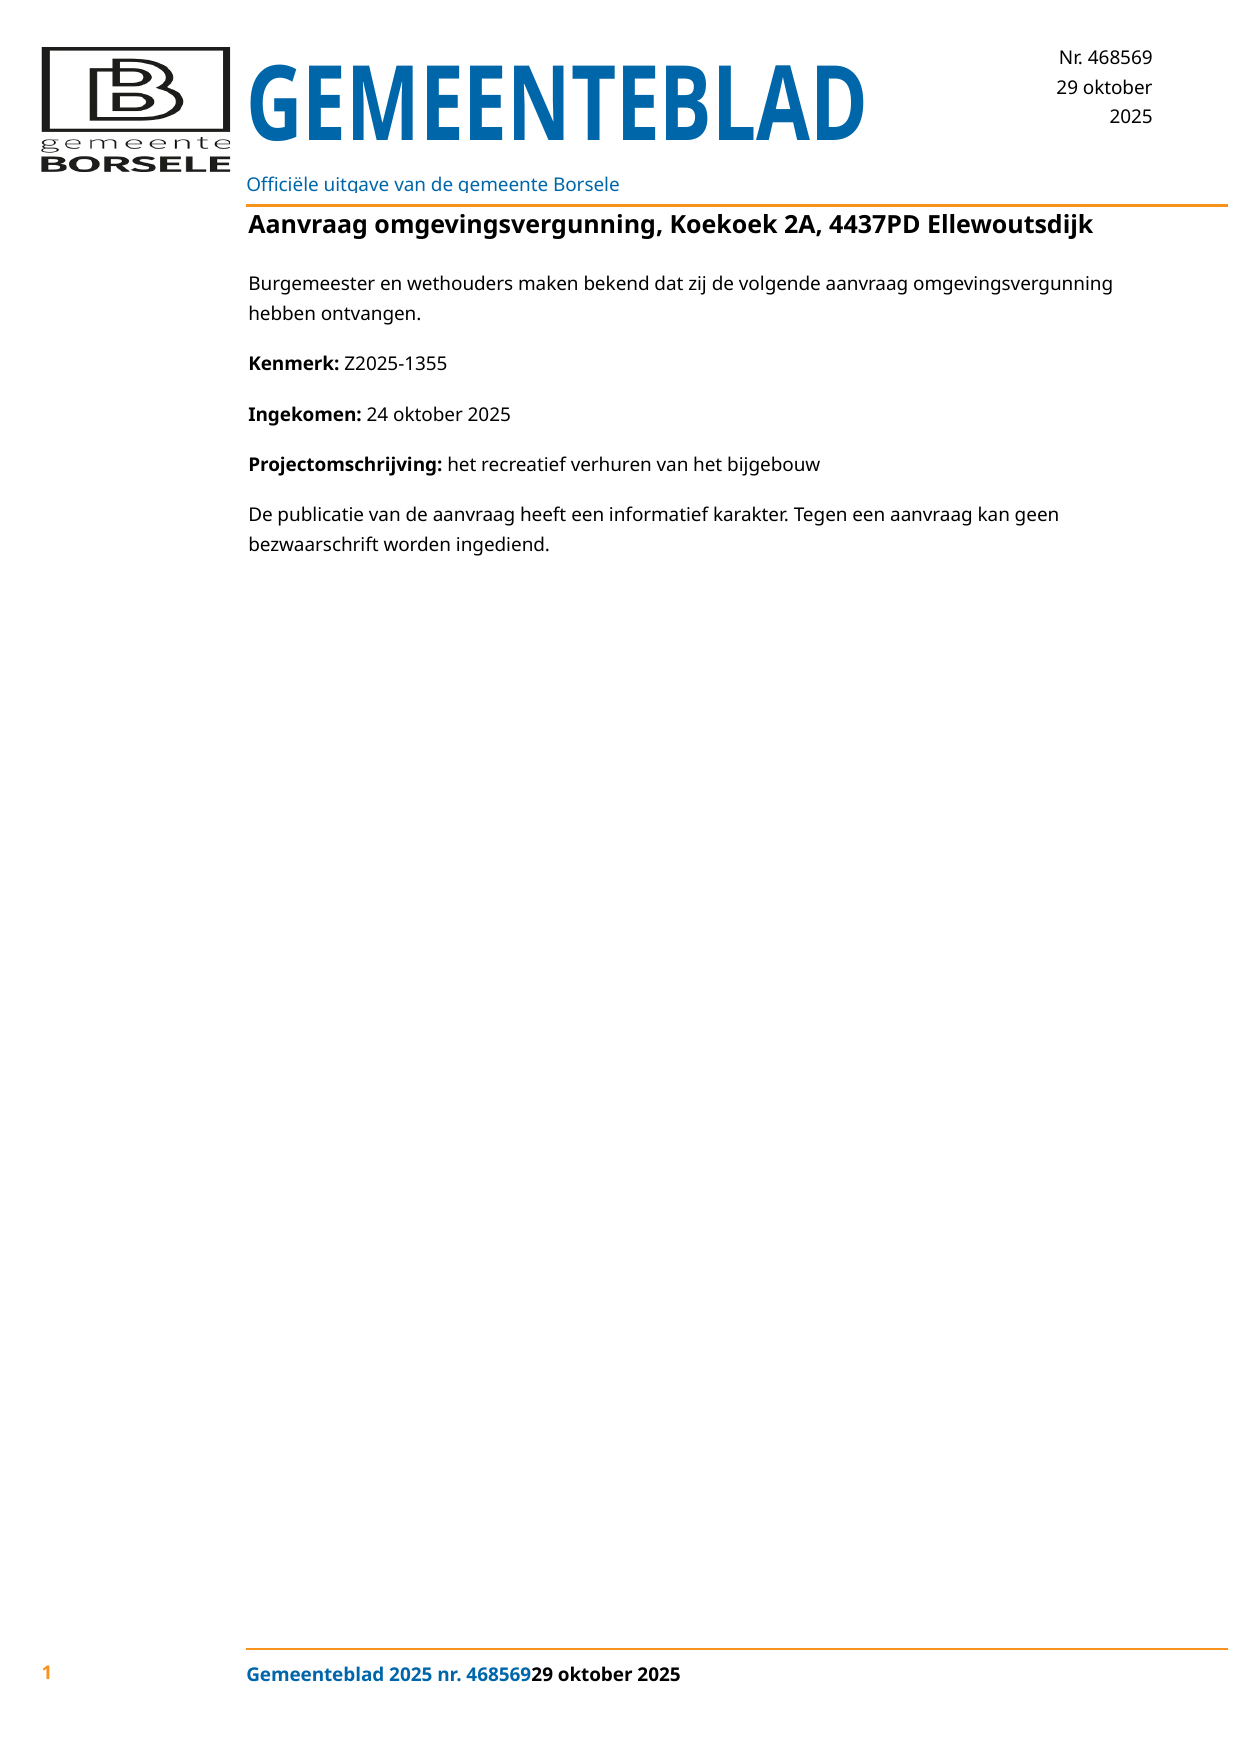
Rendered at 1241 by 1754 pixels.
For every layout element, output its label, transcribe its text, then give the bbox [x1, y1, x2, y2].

text Ingekomen: 24 oktober 2025 [248, 401, 1152, 426]
text Burgemeester en wethouders maken bekend dat zij de volgende aanvraag omgevingsvergunning hebben ontvangen. [248, 270, 1152, 326]
text Projectomschrijving: het recreatief verhuren van het bijgebouw [248, 451, 1152, 477]
text Kenmerk: Z2025-1355 [248, 350, 1152, 376]
picture [41, 47, 231, 172]
text De publicatie van de aanvraag heeft een informatief karakter. Tegen een aanvraag kan geen bezwaarschrift worden ingediend. [248, 502, 1152, 557]
text Aanvraag omgevingsvergunning, Koekoek 2A, 4437PD Ellewoutsdijk [248, 207, 1152, 241]
